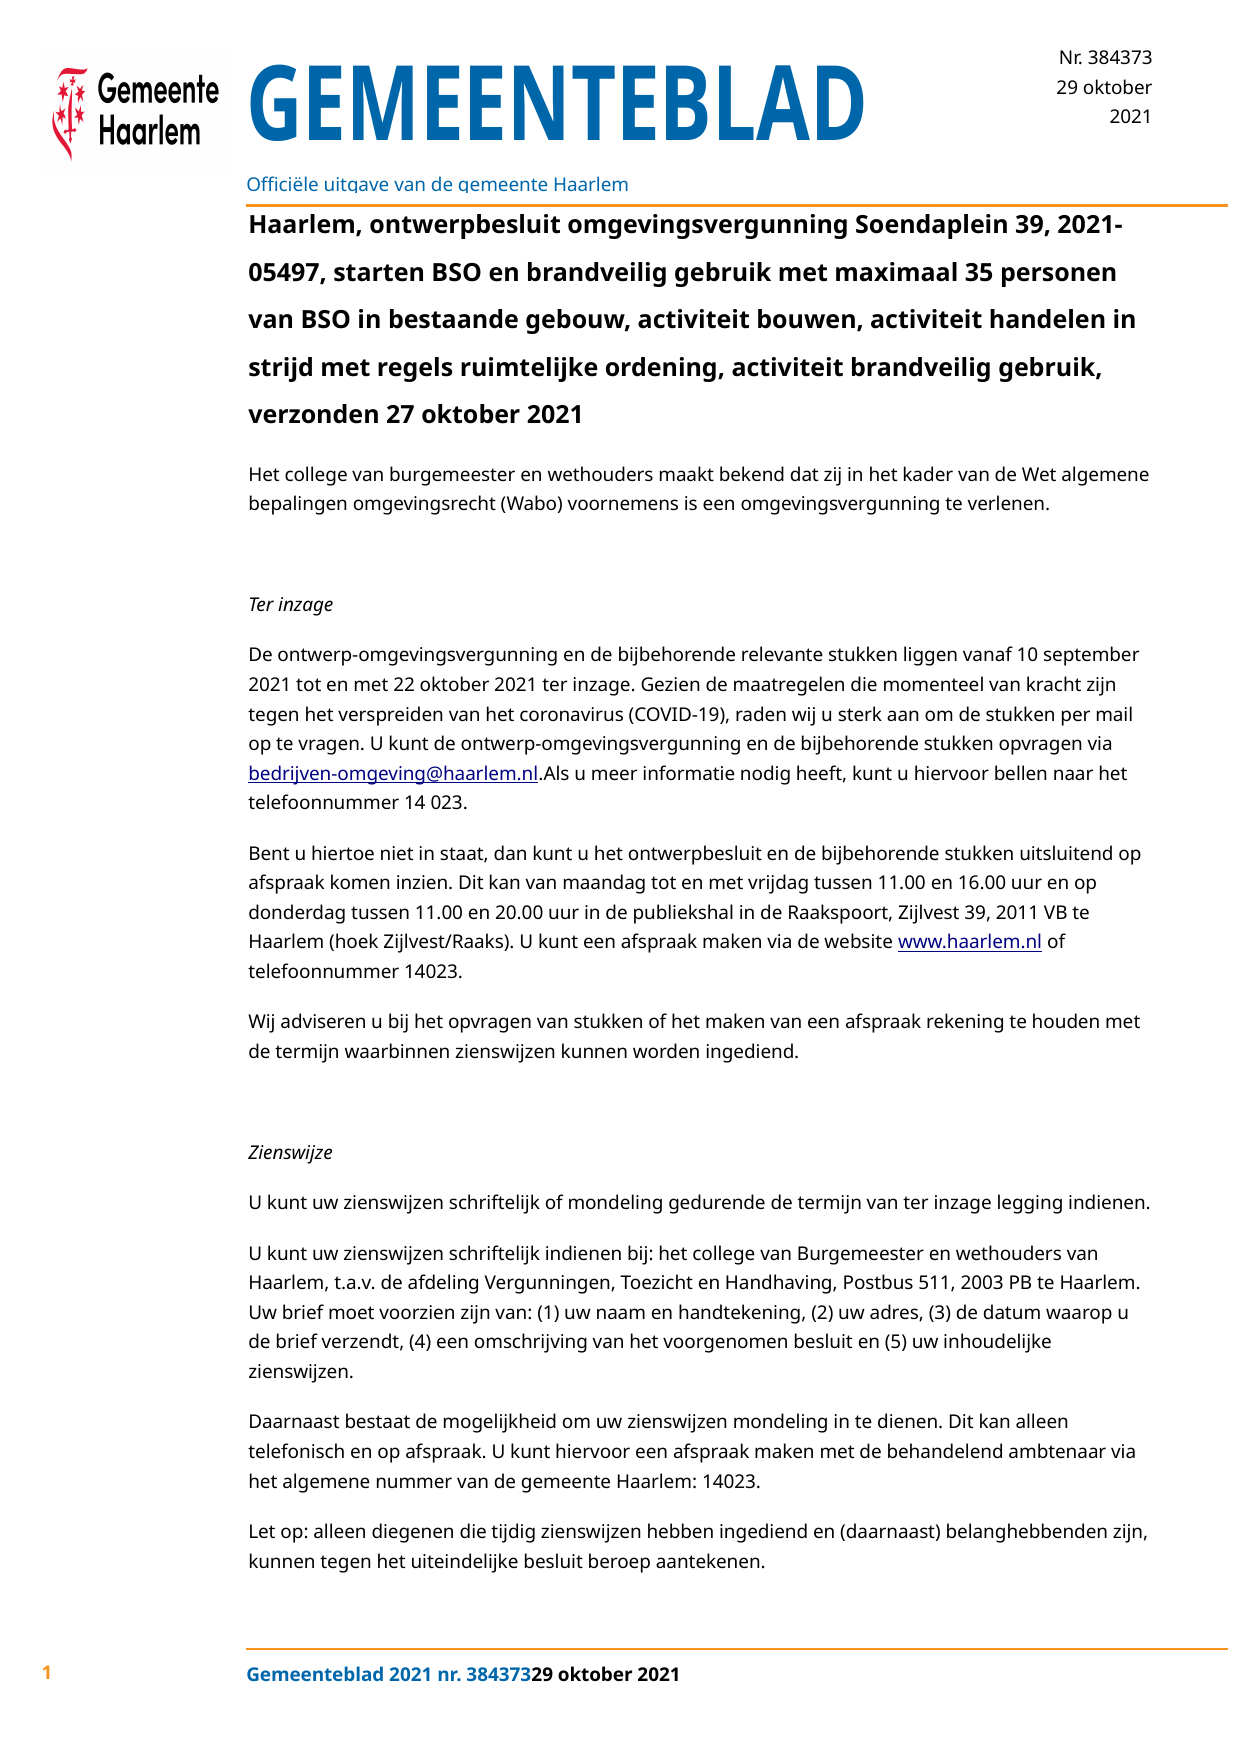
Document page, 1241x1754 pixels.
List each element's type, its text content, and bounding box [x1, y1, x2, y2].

text U kunt uw zienswijzen schriftelijk of mondeling gedurende de termijn van ter inzage legging indienen. [248, 1189, 1152, 1215]
text Haarlem, ontwerpbesluit omgevingsvergunning Soendaplein 39, 2021-05497, starten BSO en brandveilig gebruik met maximaal 35 personen van BSO in bestaande gebouw, activiteit bouwen, activiteit handelen in strijd met regels ruimtelijke ordening, activiteit brandveilig gebruik, verzonden 27 oktober 2021 [248, 207, 1152, 431]
text Let op: alleen diegenen die tijdig zienswijzen hebben ingediend en (daarnaast) belanghebbenden zijn, kunnen tegen het uiteindelijke besluit beroep aantekenen. [248, 1518, 1152, 1573]
text Zienswijze [248, 1139, 1152, 1165]
text Wij adviseren u bij het opvragen van stukken of het maken van een afspraak rekening te houden met de termijn waarbinnen zienswijzen kunnen worden ingediend. [248, 1009, 1152, 1064]
text Ter inzage [248, 591, 1152, 617]
text De ontwerp-omgevingsvergunning en de bijbehorende relevante stukken liggen vanaf 10 september 2021 tot en met 22 oktober 2021 ter inzage. Gezien de maatregelen die momenteel van kracht zijn tegen het verspreiden van het coronavirus (COVID-19), raden wij u sterk aan om de stukken per mail op te vragen. U kunt de ontwerp-omgevingsvergunning en de bijbehorende stukken opvragen via bedrijven-omgeving@haarlem.nl.Als u meer informatie nodig heeft, kunt u hiervoor bellen naar het telefoonnummer 14 023. [248, 642, 1152, 815]
picture [41, 47, 231, 172]
text Daarnaast bestaat de mogelijkheid om uw zienswijzen mondeling in te dienen. Dit kan alleen telefonisch en op afspraak. U kunt hiervoor een afspraak maken met de behandelend ambtenaar via het algemene nummer van de gemeente Haarlem: 14023. [248, 1409, 1152, 1493]
text Bent u hiertoe niet in staat, dan kunt u het ontwerpbesluit en de bijbehorende stukken uitsluitend op afspraak komen inzien. Dit kan van maandag tot en met vrijdag tussen 11.00 en 16.00 uur en op donderdag tussen 11.00 en 20.00 uur in de publiekshal in de Raakspoort, Zijlvest 39, 2011 VB te Haarlem (hoek Zijlvest/Raaks). U kunt een afspraak maken via de website www.haarlem.nl of telefoonnummer 14023. [248, 840, 1152, 984]
text U kunt uw zienswijzen schriftelijk indienen bij: het college van Burgemeester en wethouders van Haarlem, t.a.v. de afdeling Vergunningen, Toezicht en Handhaving, Postbus 511, 2003 PB te Haarlem. Uw brief moet voorzien zijn van: (1) uw naam en handtekening, (2) uw adres, (3) de datum waarop u de brief verzendt, (4) een omschrijving van het voorgenomen besluit en (5) uw inhoudelijke zienswijzen. [248, 1240, 1152, 1384]
text Het college van burgemeester en wethouders maakt bekend dat zij in het kader van de Wet algemene bepalingen omgevingsrecht (Wabo) voornemens is een omgevingsvergunning te verlenen. [248, 461, 1152, 516]
